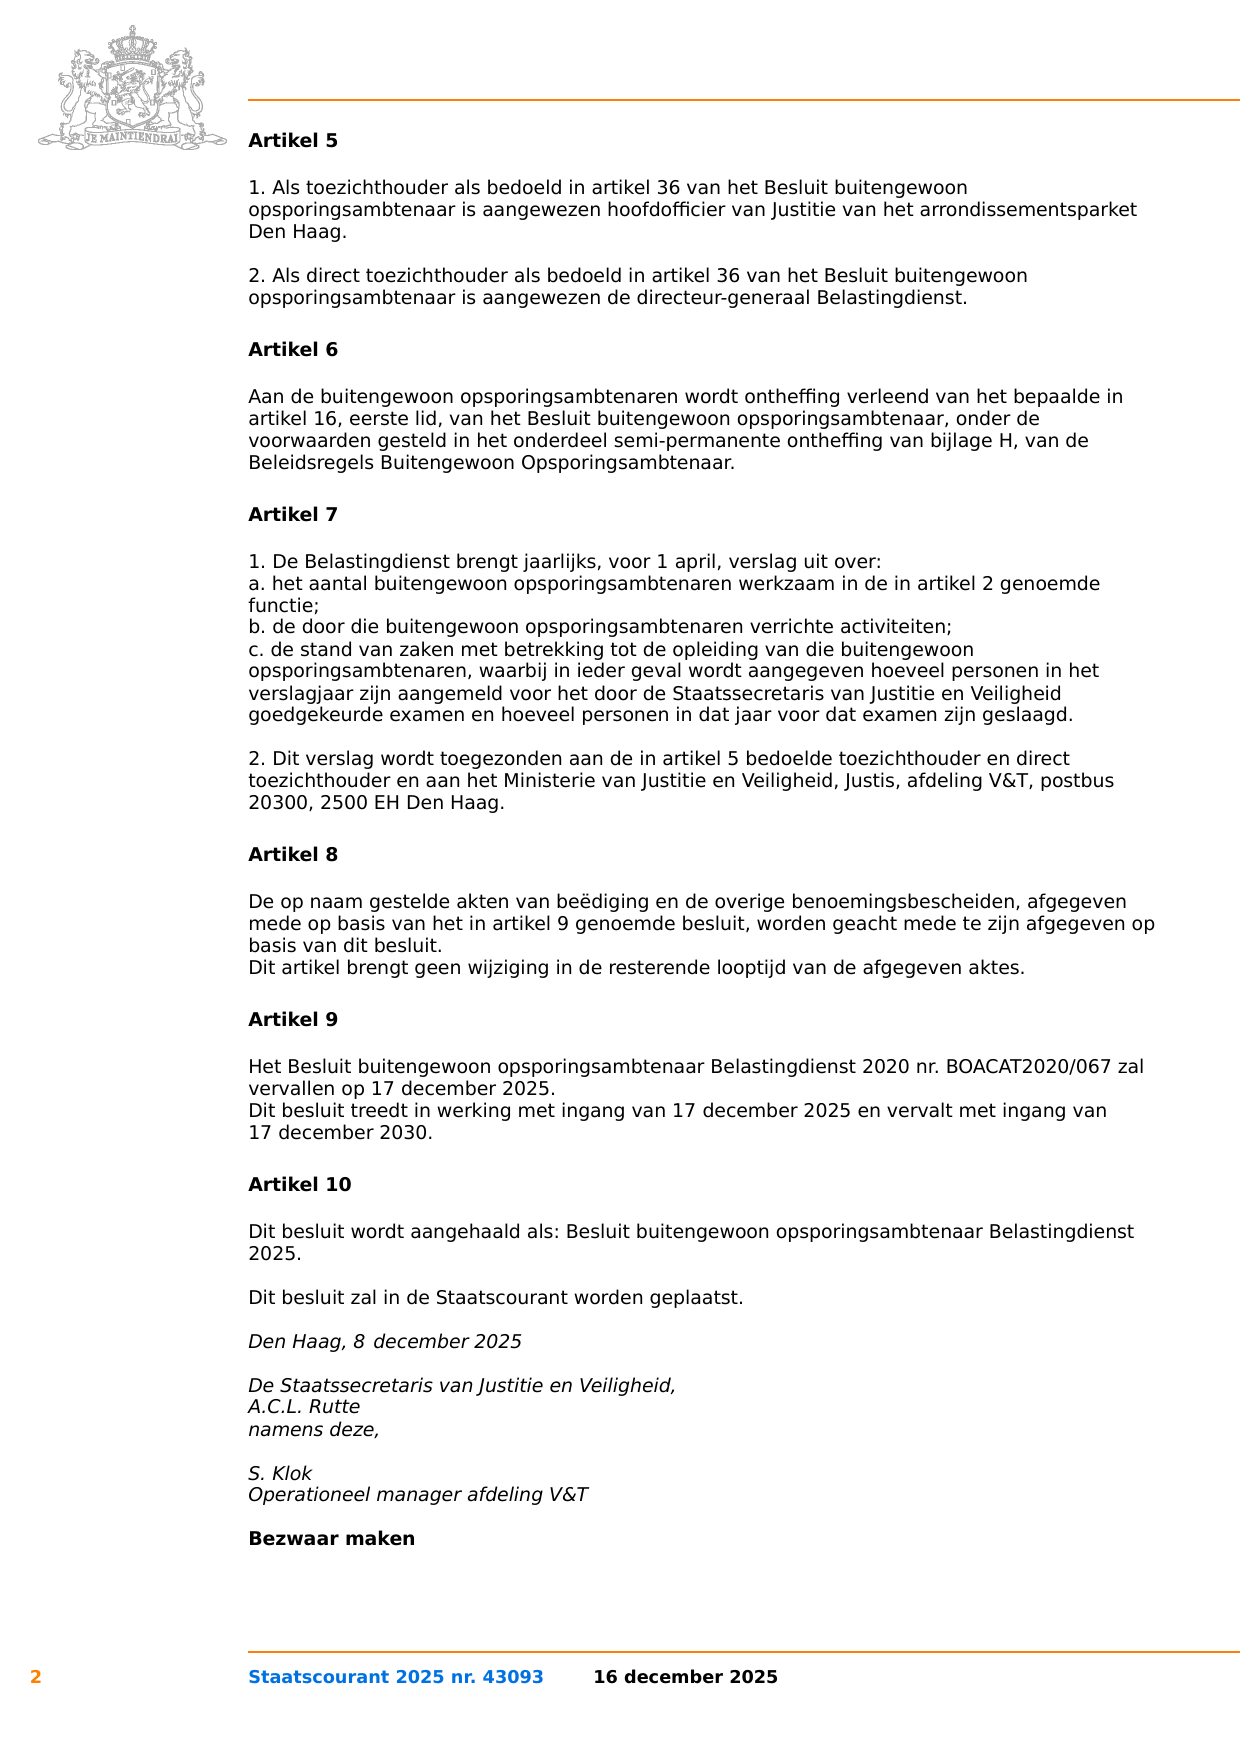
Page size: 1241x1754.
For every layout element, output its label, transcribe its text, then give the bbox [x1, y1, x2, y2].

text Dit besluit wordt aangehaald als: Besluit buitengewoon opsporingsambtenaar Belastingdienst 2025. [248, 1221, 1163, 1265]
text Dit besluit zal in de Staatscourant worden geplaatst. [248, 1287, 1163, 1309]
subtitle Artikel 5 [248, 130, 1163, 152]
text 2. Dit verslag wordt toegezonden aan de in artikel 5 bedoelde toezichthouder en direct toezichthouder en aan het Ministerie van Justitie en Veiligheid, Justis, afdeling V&T, postbus 20300, 2500 EH Den Haag. [248, 748, 1163, 814]
subtitle Artikel 8 [248, 844, 1163, 866]
text Het Besluit buitengewoon opsporingsambtenaar Belastingdienst 2020 nr. BOACAT2020/067 zal vervallen op 17 december 2025. [248, 1056, 1163, 1100]
subtitle Artikel 10 [248, 1174, 1163, 1196]
text Dit besluit treedt in werking met ingang van 17 december 2025 en vervalt met ingang van 17 december 2030. [248, 1100, 1163, 1144]
text c. de stand van zaken met betrekking tot de opleiding van die buitengewoon opsporingsambtenaren, waarbij in ieder geval wordt aangegeven hoeveel personen in het verslagjaar zijn aangemeld voor het door de Staatssecretaris van Justitie en Veiligheid goedgekeurde examen en hoeveel personen in dat jaar voor dat examen zijn geslaagd. [248, 638, 1163, 726]
subtitle Artikel 7 [248, 503, 1163, 526]
subtitle Artikel 6 [248, 339, 1163, 361]
text 1. De Belastingdienst brengt jaarlijks, voor 1 april, verslag uit over: [248, 551, 1163, 572]
text 1. Als toezichthouder als bedoeld in artikel 36 van het Besluit buitengewoon opsporingsambtenaar is aangewezen hoofdofficier van Justitie van het arrondissementsparket Den Haag. [248, 177, 1163, 243]
text Dit artikel brengt geen wijziging in de resterende looptijd van de afgegeven aktes. [248, 957, 1163, 979]
text De op naam gestelde akten van beëdiging en de overige benoemingsbescheiden, afgegeven mede op basis van het in artikel 9 genoemde besluit, worden geacht mede te zijn afgegeven op basis van dit besluit. [248, 891, 1163, 957]
text a. het aantal buitengewoon opsporingsambtenaren werkzaam in de in artikel 2 genoemde functie; [248, 572, 1163, 616]
picture [38, 25, 227, 150]
text b. de door die buitengewoon opsporingsambtenaren verrichte activiteiten; [248, 616, 1163, 638]
text 2. Als direct toezichthouder als bedoeld in artikel 36 van het Besluit buitengewoon opsporingsambtenaar is aangewezen de directeur-generaal Belastingdienst. [248, 265, 1163, 309]
text Bezwaar maken [248, 1528, 1163, 1550]
text Den Haag, 8 december 2025 [248, 1331, 1163, 1353]
subtitle Artikel 9 [248, 1009, 1163, 1031]
text Aan de buitengewoon opsporingsambtenaren wordt ontheffing verleend van het bepaalde in artikel 16, eerste lid, van het Besluit buitengewoon opsporingsambtenaar, onder de voorwaarden gesteld in het onderdeel semi-permanente ontheffing van bijlage H, van de Beleidsregels Buitengewoon Opsporingsambtenaar. [248, 386, 1163, 473]
text De Staatssecretaris van Justitie en Veiligheid, A.C.L. Rutte namens deze, S. Klok Operationeel manager afdeling V&T [248, 1374, 1163, 1506]
